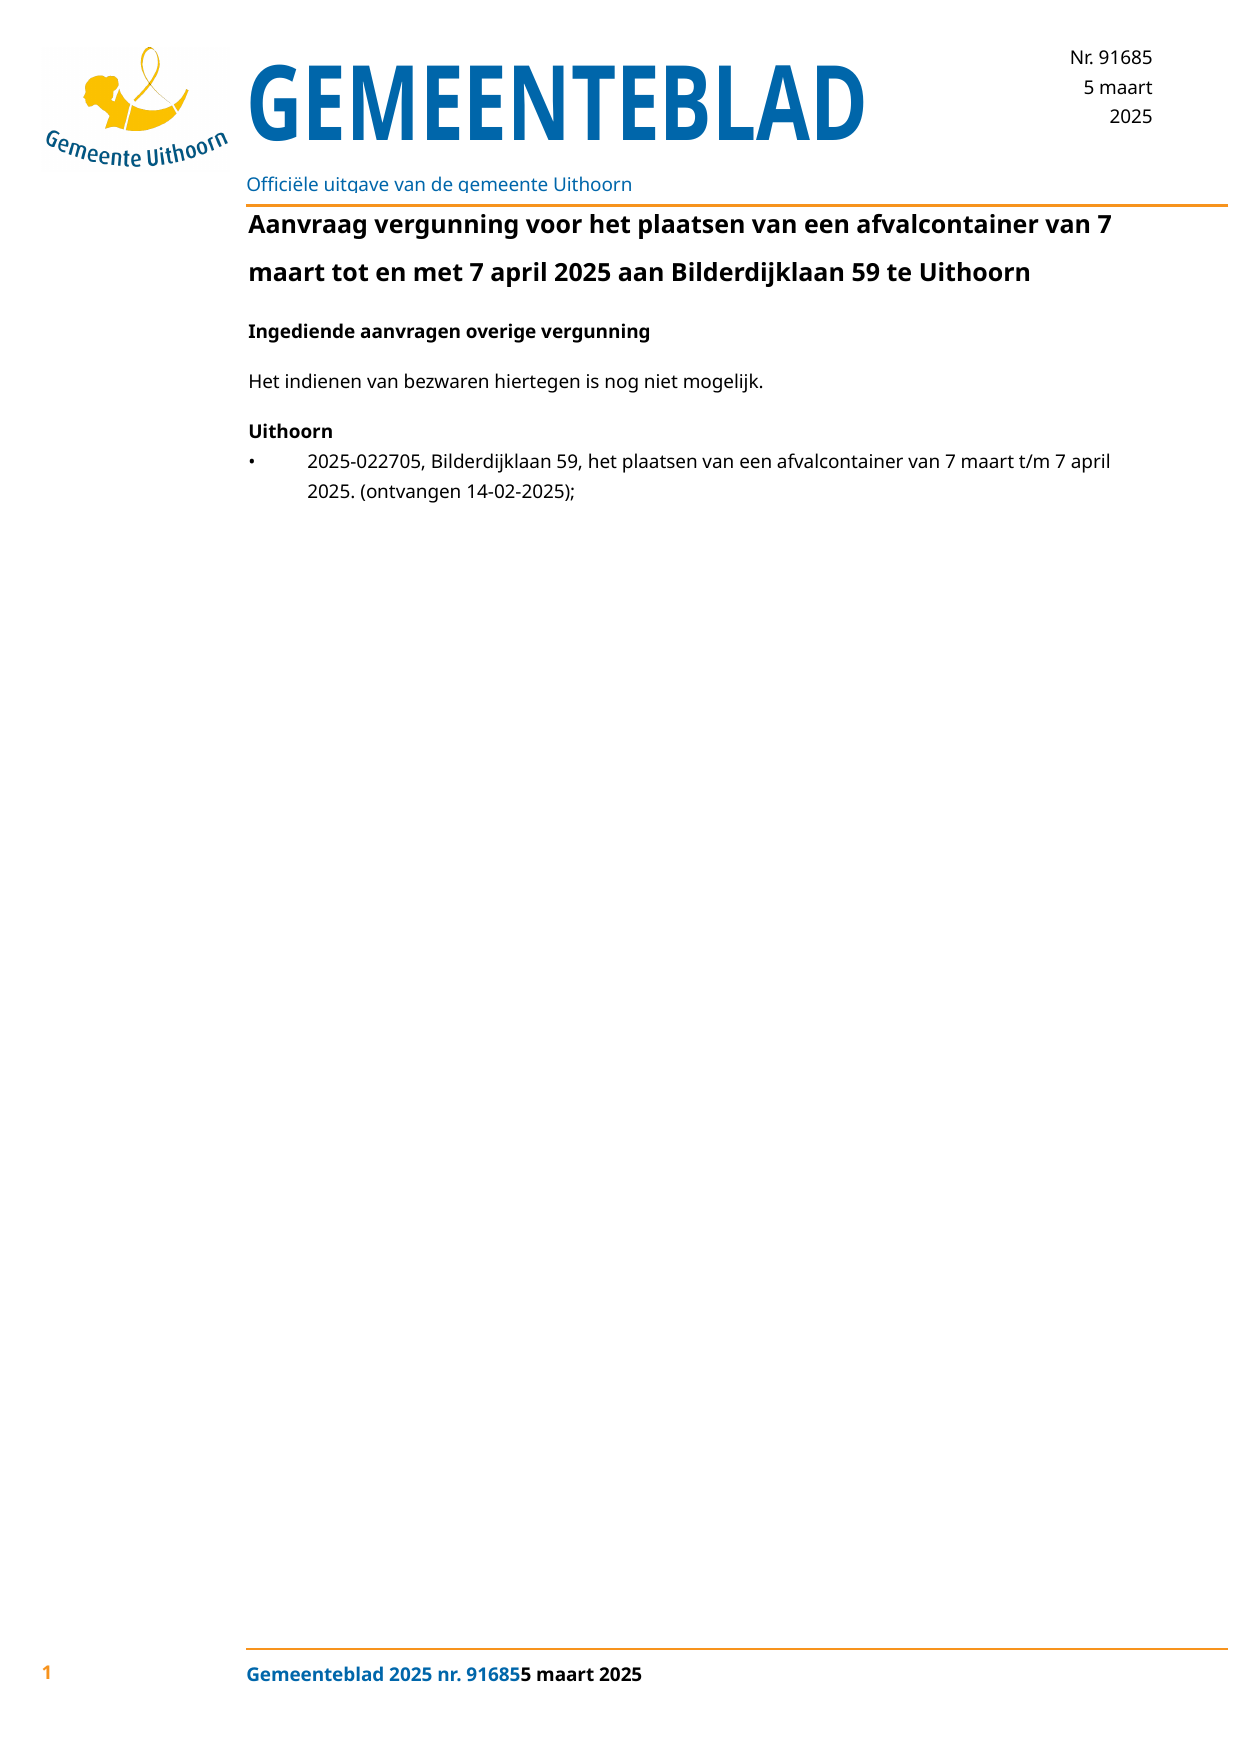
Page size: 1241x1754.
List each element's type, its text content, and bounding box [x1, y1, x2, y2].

picture [41, 47, 231, 172]
text Uithoorn [248, 419, 1152, 444]
text Het indienen van bezwaren hiertegen is nog niet mogelijk. [248, 368, 1152, 394]
text Ingediende aanvragen overige vergunning [248, 318, 1152, 344]
list 2025-022705, Bilderdijklaan 59, het plaatsen van een afvalcontainer van 7 maart t/m 7 april 2025. (ontvangen 14-02-2025); [248, 448, 1152, 504]
text Aanvraag vergunning voor het plaatsen van een afvalcontainer van 7 maart tot en met 7 april 2025 aan Bilderdijklaan 59 te Uithoorn [248, 207, 1152, 288]
